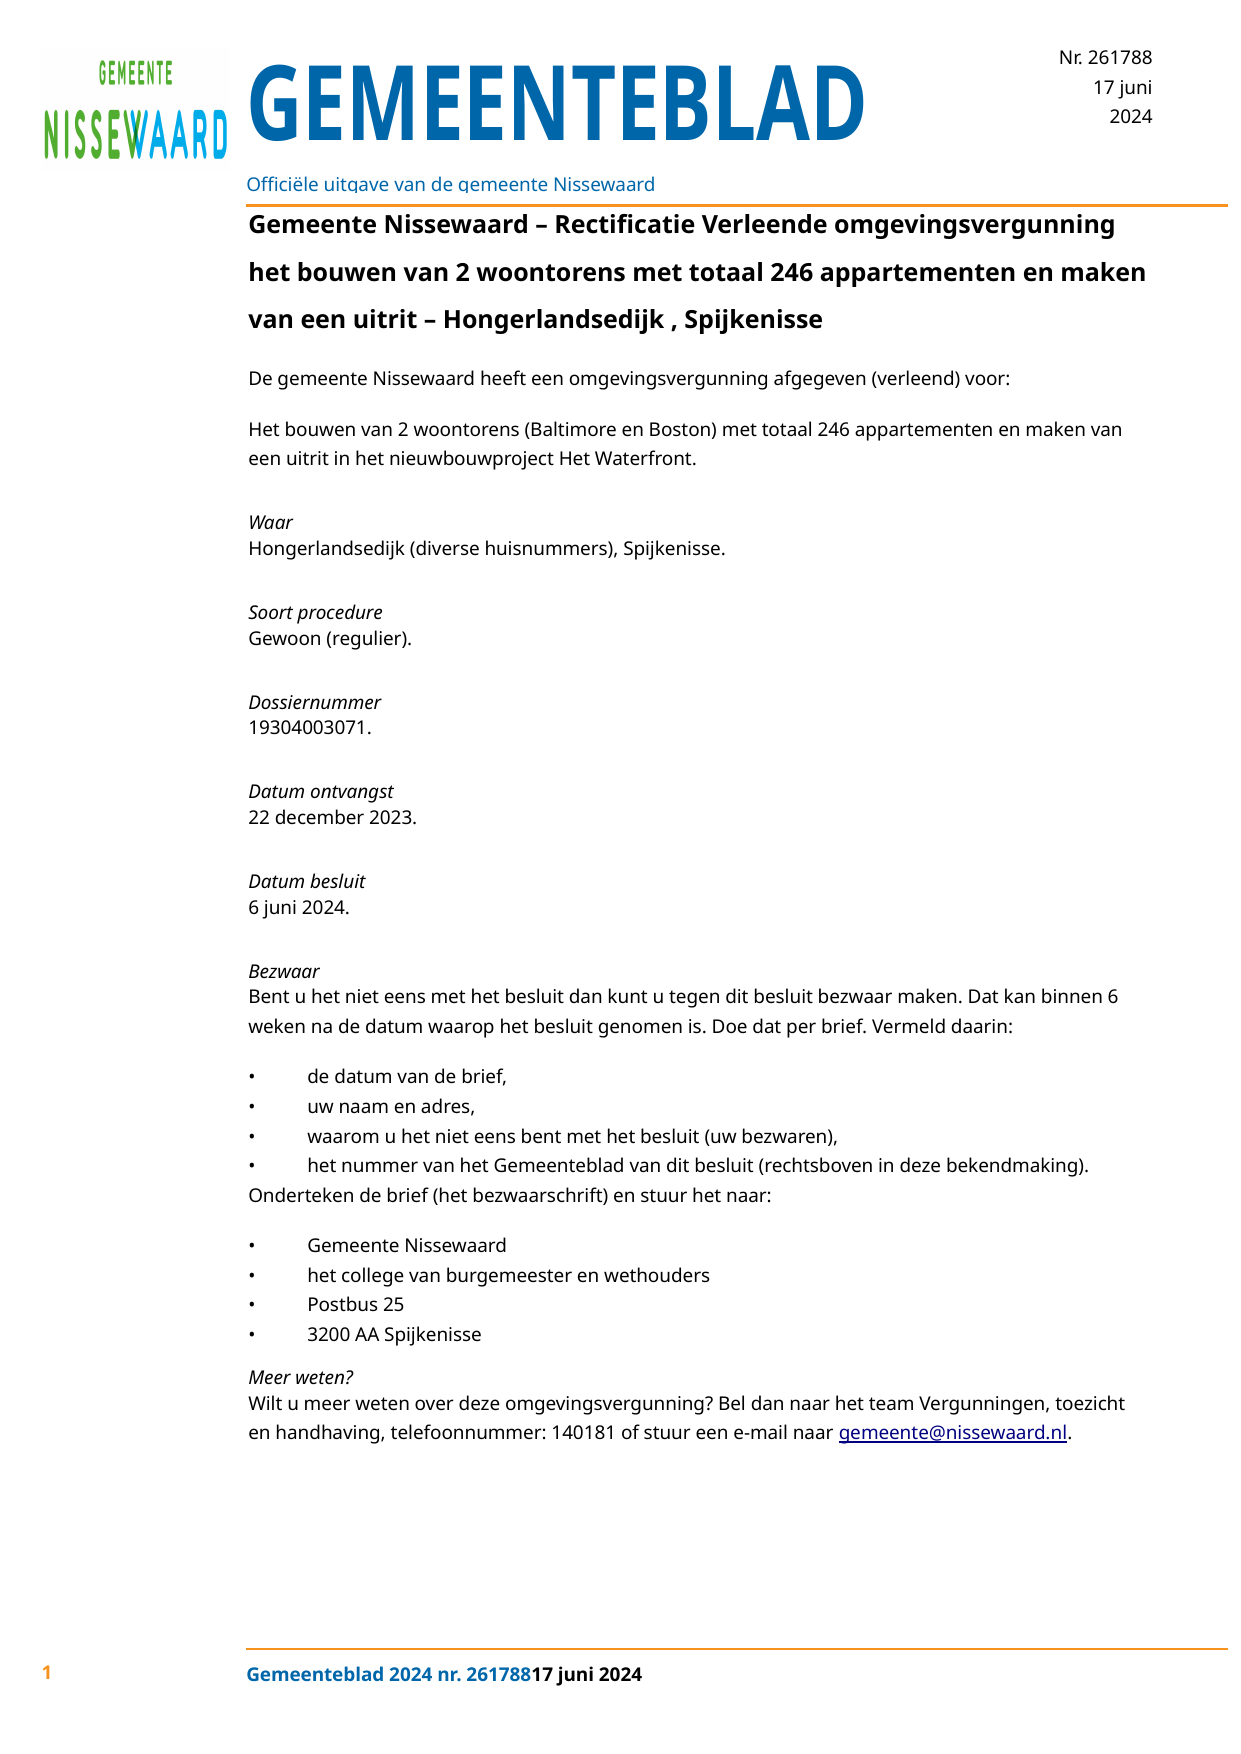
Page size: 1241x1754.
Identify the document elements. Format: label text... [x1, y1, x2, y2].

text Dossiernummer [248, 689, 1152, 714]
text Datum besluit [248, 868, 1152, 894]
text De gemeente Nissewaard heeft een omgevingsvergunning afgegeven (verleend) voor: [248, 366, 1152, 391]
text Bent u het niet eens met het besluit dan kunt u tegen dit besluit bezwaar maken. Dat kan binnen 6 weken na de datum waarop het besluit genomen is. Doe dat per brief. Vermeld daarin: [248, 984, 1152, 1039]
text Het bouwen van 2 woontorens (Baltimore en Boston) met totaal 246 appartementen en maken van een uitrit in het nieuwbouwproject Het Waterfront. [248, 416, 1152, 471]
list het nummer van het Gemeenteblad van dit besluit (rechtsboven in deze bekendmaking). [248, 1152, 1152, 1178]
list Gemeente Nissewaard [248, 1232, 1152, 1258]
text Gemeente Nissewaard – Rectificatie Verleende omgevingsvergunning het bouwen van 2 woontorens met totaal 246 appartementen en maken van een uitrit – Hongerlandsedijk , Spijkenisse [248, 207, 1152, 336]
text Onderteken de brief (het bezwaarschrift) en stuur het naar: [248, 1182, 1152, 1208]
text Wilt u meer weten over deze omgevingsvergunning? Bel dan naar het team Vergunningen, toezicht en handhaving, telefoonnummer: 140181 of stuur een e-mail naar gemeente@nissewaard.nl. [248, 1390, 1152, 1445]
text Datum ontvangst [248, 778, 1152, 804]
list uw naam en adres, [248, 1093, 1152, 1119]
list de datum van de brief, [248, 1064, 1152, 1089]
text Hongerlandsedijk (diverse huisnummers), Spijkenisse. [248, 535, 1152, 561]
text 6 juni 2024. [248, 894, 1152, 920]
list 3200 AA Spijkenisse [248, 1321, 1152, 1347]
list Postbus 25 [248, 1292, 1152, 1317]
text Meer weten? [248, 1364, 1152, 1390]
text Gewoon (regulier). [248, 625, 1152, 651]
list het college van burgemeester en wethouders [248, 1262, 1152, 1288]
picture [41, 47, 231, 172]
text Bezwaar [248, 958, 1152, 984]
text 22 december 2023. [248, 804, 1152, 830]
text Soort procedure [248, 599, 1152, 625]
list waarom u het niet eens bent met het besluit (uw bezwaren), [248, 1123, 1152, 1148]
text 19304003071. [248, 714, 1152, 740]
text Waar [248, 509, 1152, 535]
